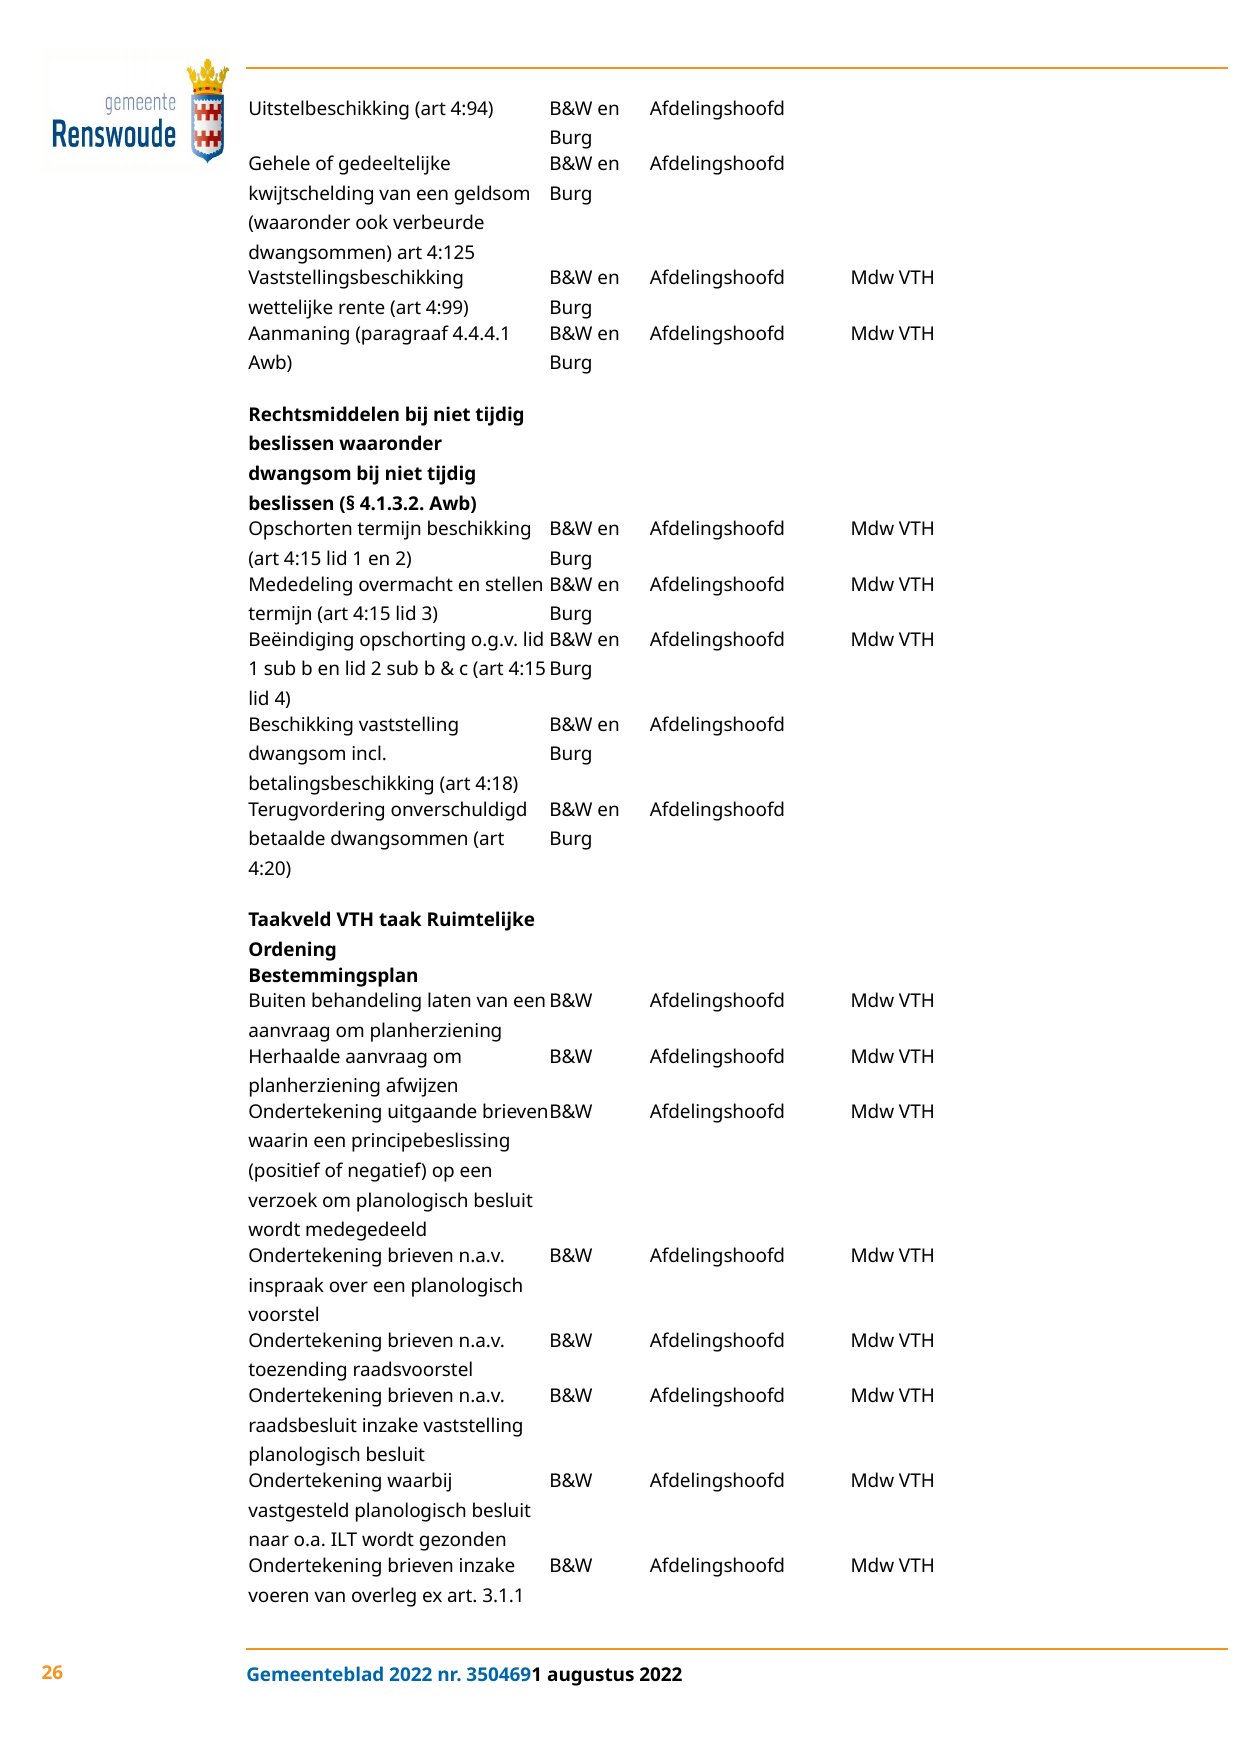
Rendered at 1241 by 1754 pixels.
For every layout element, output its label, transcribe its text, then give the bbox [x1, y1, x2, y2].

table_cell [1051, 95, 1152, 150]
table_cell Rechtsmiddelen bij niet tijdig beslissen waaronder dwangsom bij niet tijdig beslissen (§ 4.1.3.2. Awb) [248, 401, 549, 515]
table_cell Mdw VTH [850, 988, 1051, 1043]
table_cell [850, 906, 1051, 962]
table_cell Bestemmingsplan [248, 962, 549, 987]
table_cell [1051, 796, 1152, 881]
table_cell [1051, 515, 1152, 571]
table_cell Mededeling overmacht en stellen termijn (art 4:15 lid 3) [248, 571, 549, 626]
table_cell Mdw VTH [850, 320, 1051, 375]
table_cell Opschorten termijn beschikking (art 4:15 lid 1 en 2) [248, 515, 549, 571]
table_cell [1051, 1327, 1152, 1382]
table_cell B&W [549, 1383, 649, 1467]
table_cell [1051, 265, 1152, 320]
table_cell Afdelingshoofd [650, 711, 850, 796]
table_cell Ondertekening uitgaande brieven waarin een principebeslissing (positief of negatief) op een verzoek om planologisch besluit wordt medegedeeld [248, 1098, 549, 1242]
table_cell Afdelingshoofd [650, 265, 850, 320]
table_cell [1051, 988, 1152, 1043]
table_cell B&W en Burg [549, 150, 649, 264]
table_cell [1051, 626, 1152, 711]
table_cell Afdelingshoofd [650, 320, 850, 375]
table_cell Mdw VTH [850, 1383, 1051, 1467]
table_cell Afdelingshoofd [650, 1043, 850, 1098]
table_cell B&W en Burg [549, 320, 649, 375]
table_cell Uitstelbeschikking (art 4:94) [248, 95, 549, 150]
table_cell [1051, 711, 1152, 796]
table_cell [850, 796, 1051, 881]
table_cell Afdelingshoofd [650, 95, 850, 150]
table_cell [850, 150, 1051, 264]
table_cell [1051, 881, 1152, 906]
table_cell Ondertekening brieven n.a.v. raadsbesluit inzake vaststelling planologisch besluit [248, 1383, 549, 1467]
table_cell Mdw VTH [850, 1467, 1051, 1552]
table_cell Ondertekening brieven inzake voeren van overleg ex art. 3.1.1 [248, 1552, 549, 1607]
table_cell Mdw VTH [850, 571, 1051, 626]
table_cell Vaststellingsbeschikking wettelijke rente (art 4:99) [248, 265, 549, 320]
table_cell Afdelingshoofd [650, 796, 850, 881]
table_cell Afdelingshoofd [650, 515, 850, 571]
table_cell B&W [549, 1098, 649, 1242]
table_cell Taakveld VTH taak Ruimtelijke Ordening [248, 906, 549, 962]
table_cell [850, 375, 1051, 401]
table_cell [850, 401, 1051, 515]
table_cell B&W [549, 988, 649, 1043]
table_cell [850, 881, 1051, 906]
table_cell [1051, 962, 1152, 987]
table_cell [650, 401, 850, 515]
table_cell Afdelingshoofd [650, 626, 850, 711]
table_cell Mdw VTH [850, 265, 1051, 320]
table_cell Afdelingshoofd [650, 571, 850, 626]
table_cell Afdelingshoofd [650, 1098, 850, 1242]
table_cell [1051, 320, 1152, 375]
table_cell B&W en Burg [549, 265, 649, 320]
table_cell [1051, 1242, 1152, 1327]
table_cell B&W [549, 1043, 649, 1098]
table_cell B&W [549, 1467, 649, 1552]
table_cell [549, 401, 649, 515]
table_cell Mdw VTH [850, 1098, 1051, 1242]
table_cell [1051, 571, 1152, 626]
table_cell B&W en Burg [549, 796, 649, 881]
table_cell B&W en Burg [549, 626, 649, 711]
table_cell B&W [549, 1327, 649, 1382]
table_cell [1051, 906, 1152, 962]
table_cell Afdelingshoofd [650, 988, 850, 1043]
table_cell [650, 881, 850, 906]
table_cell Mdw VTH [850, 1552, 1051, 1607]
table_cell [850, 711, 1051, 796]
table_cell [248, 375, 549, 401]
table_cell Gehele of gedeeltelijke kwijtschelding van een geldsom (waaronder ook verbeurde dwangsommen) art 4:125 [248, 150, 549, 264]
table_cell [549, 906, 649, 962]
table_cell B&W en Burg [549, 711, 649, 796]
table_cell [850, 95, 1051, 150]
table_cell Ondertekening brieven n.a.v. inspraak over een planologisch voorstel [248, 1242, 549, 1327]
table_cell Herhaalde aanvraag om planherziening afwijzen [248, 1043, 549, 1098]
table_cell Beëindiging opschorting o.g.v. lid 1 sub b en lid 2 sub b & c (art 4:15 lid 4) [248, 626, 549, 711]
table_cell B&W en Burg [549, 95, 649, 150]
table_cell B&W en Burg [549, 515, 649, 571]
table_cell Afdelingshoofd [650, 1242, 850, 1327]
table_cell [549, 881, 649, 906]
table_cell [549, 962, 649, 987]
table_cell Afdelingshoofd [650, 1383, 850, 1467]
table_cell [1051, 401, 1152, 515]
table_cell Ondertekening waarbij vastgesteld planologisch besluit naar o.a. ILT wordt gezonden [248, 1467, 549, 1552]
table_cell Mdw VTH [850, 1043, 1051, 1098]
table_cell Afdelingshoofd [650, 1327, 850, 1382]
table_cell Afdelingshoofd [650, 1467, 850, 1552]
table_cell B&W [549, 1552, 649, 1607]
table_cell B&W en Burg [549, 571, 649, 626]
table_cell Beschikking vaststelling dwangsom incl. betalingsbeschikking (art 4:18) [248, 711, 549, 796]
table_cell Mdw VTH [850, 1242, 1051, 1327]
table_cell [650, 375, 850, 401]
table_cell [650, 962, 850, 987]
table_cell Afdelingshoofd [650, 1552, 850, 1607]
table_cell [1051, 1098, 1152, 1242]
table_cell Terugvordering onverschuldigd betaalde dwangsommen (art 4:20) [248, 796, 549, 881]
table_cell [1051, 375, 1152, 401]
table_cell Mdw VTH [850, 1327, 1051, 1382]
picture [41, 47, 231, 172]
table_cell Ondertekening brieven n.a.v. toezending raadsvoorstel [248, 1327, 549, 1382]
table_cell Mdw VTH [850, 515, 1051, 571]
table_cell [549, 375, 649, 401]
table_cell Afdelingshoofd [650, 150, 850, 264]
table_cell Buiten behandeling laten van een aanvraag om planherziening [248, 988, 549, 1043]
table_cell [1051, 1383, 1152, 1467]
table_cell Aanmaning (paragraaf 4.4.4.1 Awb) [248, 320, 549, 375]
table_cell [1051, 1467, 1152, 1552]
table_cell [1051, 1552, 1152, 1607]
table_cell B&W [549, 1242, 649, 1327]
table_cell [650, 906, 850, 962]
table_cell Mdw VTH [850, 626, 1051, 711]
table_cell [248, 881, 549, 906]
table_cell [850, 962, 1051, 987]
table_cell [1051, 1043, 1152, 1098]
table_cell [1051, 150, 1152, 264]
